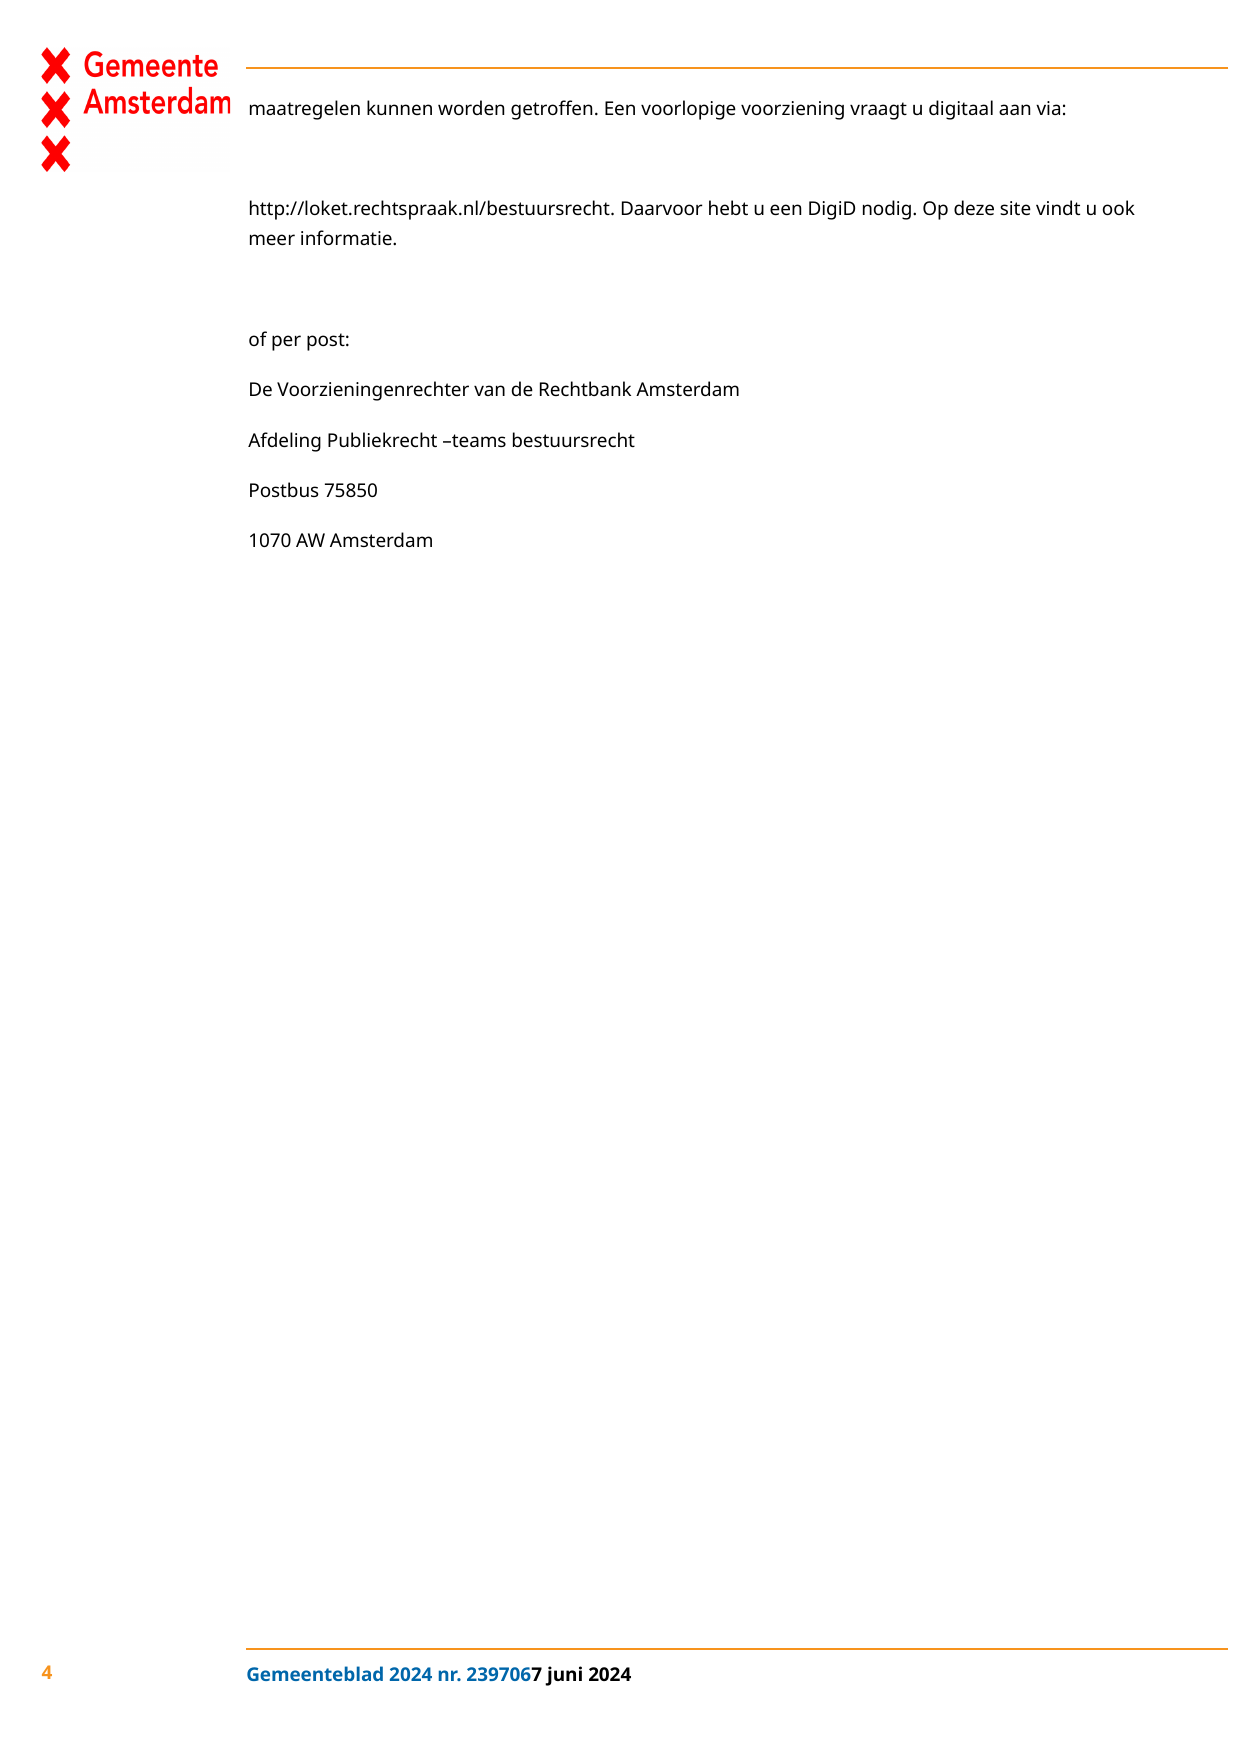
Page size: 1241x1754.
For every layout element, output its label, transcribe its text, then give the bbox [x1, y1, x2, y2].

text Afdeling Publiekrecht –teams bestuursrecht [248, 427, 1152, 453]
text of per post: [248, 326, 1152, 352]
text Postbus 75850 [248, 477, 1152, 503]
text maatregelen kunnen worden getroffen. Een voorlopige voorziening vraagt u digitaal aan via: [248, 95, 1152, 121]
picture [41, 47, 231, 172]
text http://loket.rechtspraak.nl/bestuursrecht. Daarvoor hebt u een DigiD nodig. Op deze site vindt u ook meer informatie. [248, 196, 1152, 251]
text De Voorzieningenrechter van de Rechtbank Amsterdam [248, 376, 1152, 402]
text 1070 AW Amsterdam [248, 528, 1152, 553]
